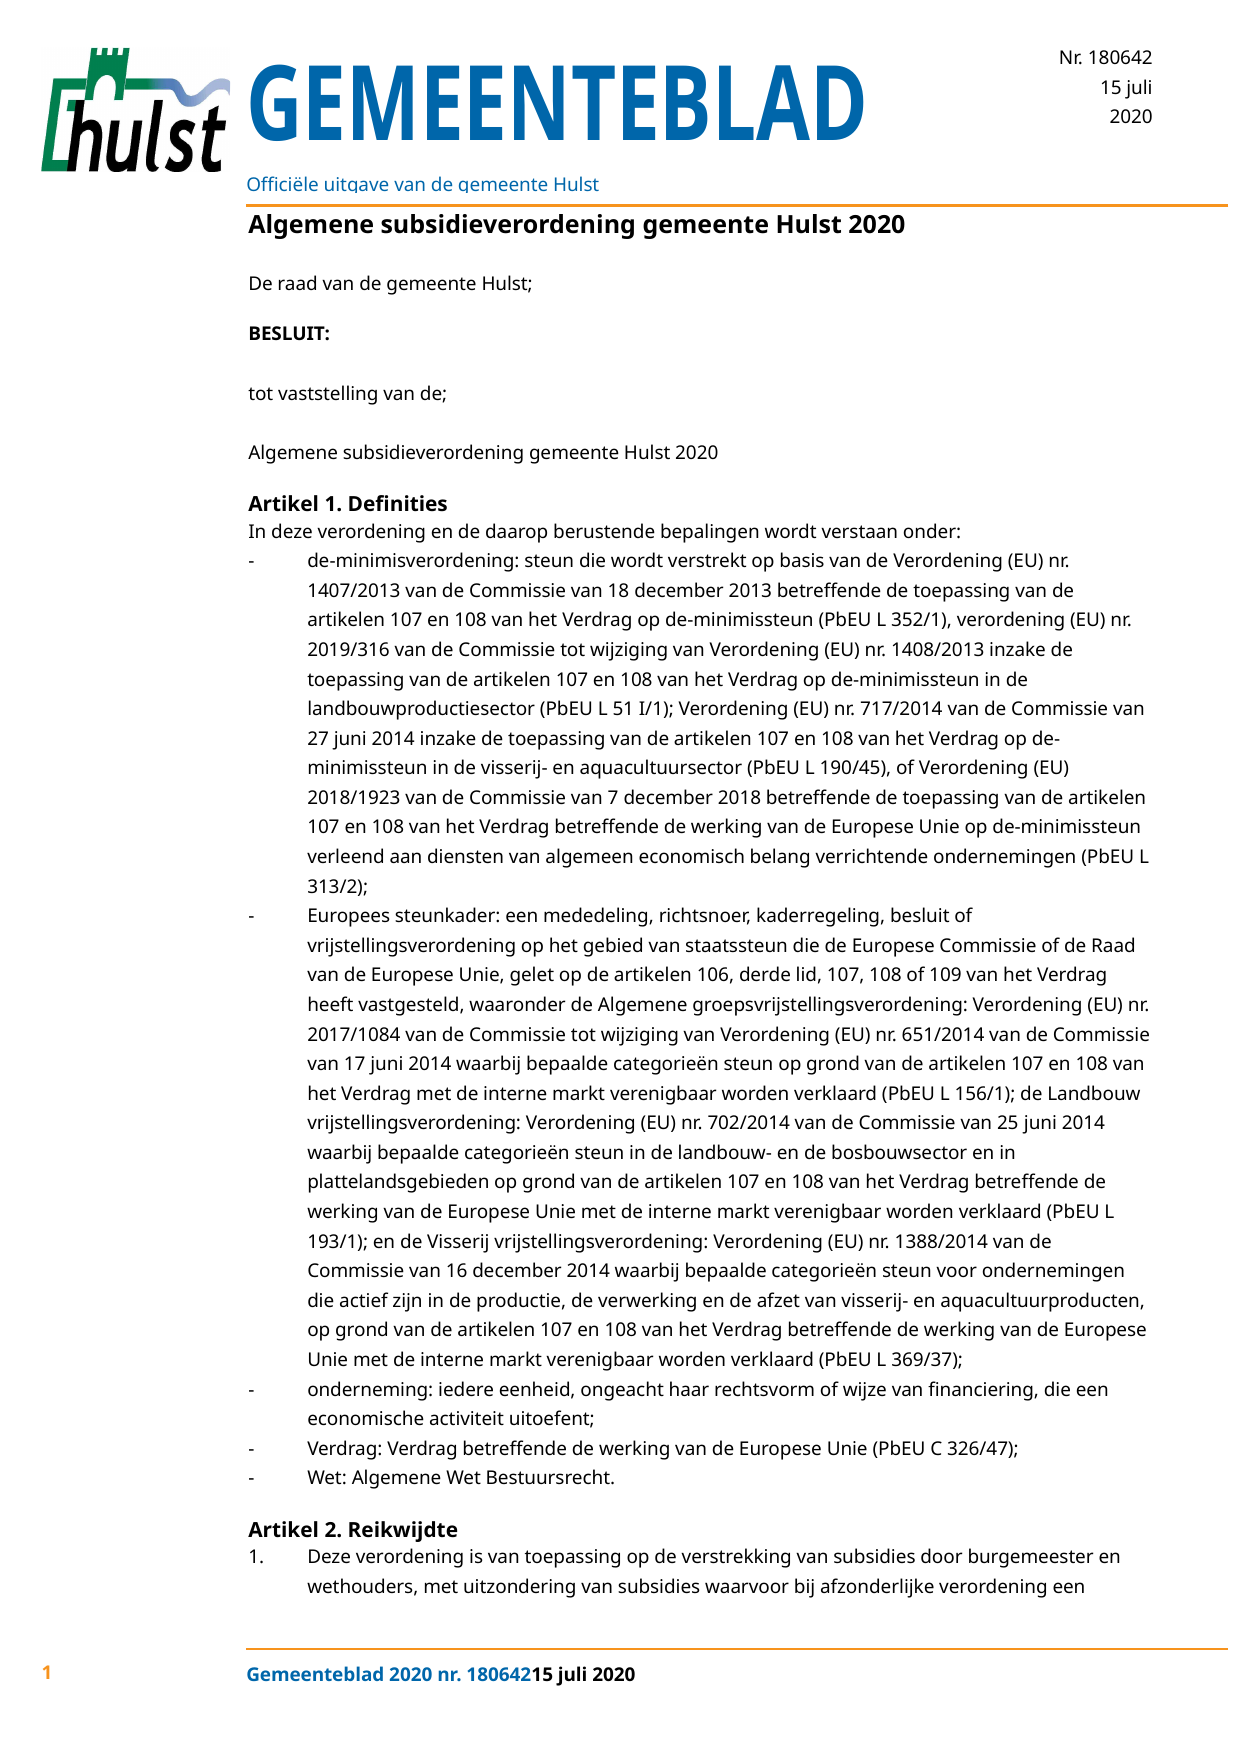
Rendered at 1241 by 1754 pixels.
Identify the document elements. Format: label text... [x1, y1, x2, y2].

list onderneming: iedere eenheid, ongeacht haar rechtsvorm of wijze van financiering, die een economische activiteit uitoefent; [248, 1376, 1152, 1431]
text Algemene subsidieverordening gemeente Hulst 2020 [248, 439, 1152, 465]
list de-minimisverordening: steun die wordt verstrekt op basis van de Verordening (EU) nr. 1407/2013 van de Commissie van 18 december 2013 betreffende de toepassing van de artikelen 107 en 108 van het Verdrag op de-minimissteun (PbEU L 352/1), verordening (EU) nr. 2019/316 van de Commissie tot wijziging van Verordening (EU) nr. 1408/2013 inzake de toepassing van de artikelen 107 en 108 van het Verdrag op de-minimissteun in de landbouwproductiesector (PbEU L 51 I/1); Verordening (EU) nr. 717/2014 van de Commissie van 27 juni 2014 inzake de toepassing van de artikelen 107 en 108 van het Verdrag op de-minimissteun in de visserij- en aquacultuursector (PbEU L 190/45), of Verordening (EU) 2018/1923 van de Commissie van 7 december 2018 betreffende de toepassing van de artikelen 107 en 108 van het Verdrag betreffende de werking van de Europese Unie op de-minimissteun verleend aan diensten van algemeen economisch belang verrichtende ondernemingen (PbEU L 313/2); [248, 547, 1152, 898]
text Artikel 1. Definities [248, 489, 1152, 518]
text Algemene subsidieverordening gemeente Hulst 2020 [248, 207, 1152, 241]
list Deze verordening is van toepassing op de verstrekking van subsidies door burgemeester en wethouders, met uitzondering van subsidies waarvoor bij afzonderlijke verordening een [248, 1543, 1152, 1599]
text tot vaststelling van de; [248, 380, 1152, 406]
text Artikel 2. Reikwijdte [248, 1515, 1152, 1543]
text De raad van de gemeente Hulst; [248, 270, 1152, 296]
list Verdrag: Verdrag betreffende de werking van de Europese Unie (PbEU C 326/47); [248, 1435, 1152, 1461]
list Europees steunkader: een mededeling, richtsnoer, kaderregeling, besluit of vrijstellingsverordening op het gebied van staatssteun die de Europese Commissie of de Raad van de Europese Unie, gelet op de artikelen 106, derde lid, 107, 108 of 109 van het Verdrag heeft vastgesteld, waaronder de Algemene groepsvrijstellingsverordening: Verordening (EU) nr. 2017/1084 van de Commissie tot wijziging van Verordening (EU) nr. 651/2014 van de Commissie van 17 juni 2014 waarbij bepaalde categorieën steun op grond van de artikelen 107 en 108 van het Verdrag met de interne markt verenigbaar worden verklaard (PbEU L 156/1); de Landbouw vrijstellingsverordening: Verordening (EU) nr. 702/2014 van de Commissie van 25 juni 2014 waarbij bepaalde categorieën steun in de landbouw- en de bosbouwsector en in plattelandsgebieden op grond van de artikelen 107 en 108 van het Verdrag betreffende de werking van de Europese Unie met de interne markt verenigbaar worden verklaard (PbEU L 193/1); en de Visserij vrijstellingsverordening: Verordening (EU) nr. 1388/2014 van de Commissie van 16 december 2014 waarbij bepaalde categorieën steun voor ondernemingen die actief zijn in de productie, de verwerking en de afzet van visserij- en aquacultuurproducten, op grond van de artikelen 107 en 108 van het Verdrag betreffende de werking van de Europese Unie met de interne markt verenigbaar worden verklaard (PbEU L 369/37); [248, 902, 1152, 1372]
text BESLUIT: [248, 321, 1152, 346]
list Wet: Algemene Wet Bestuursrecht. [248, 1464, 1152, 1490]
text In deze verordening en de daarop berustende bepalingen wordt verstaan onder: [248, 518, 1152, 543]
picture [41, 47, 231, 172]
